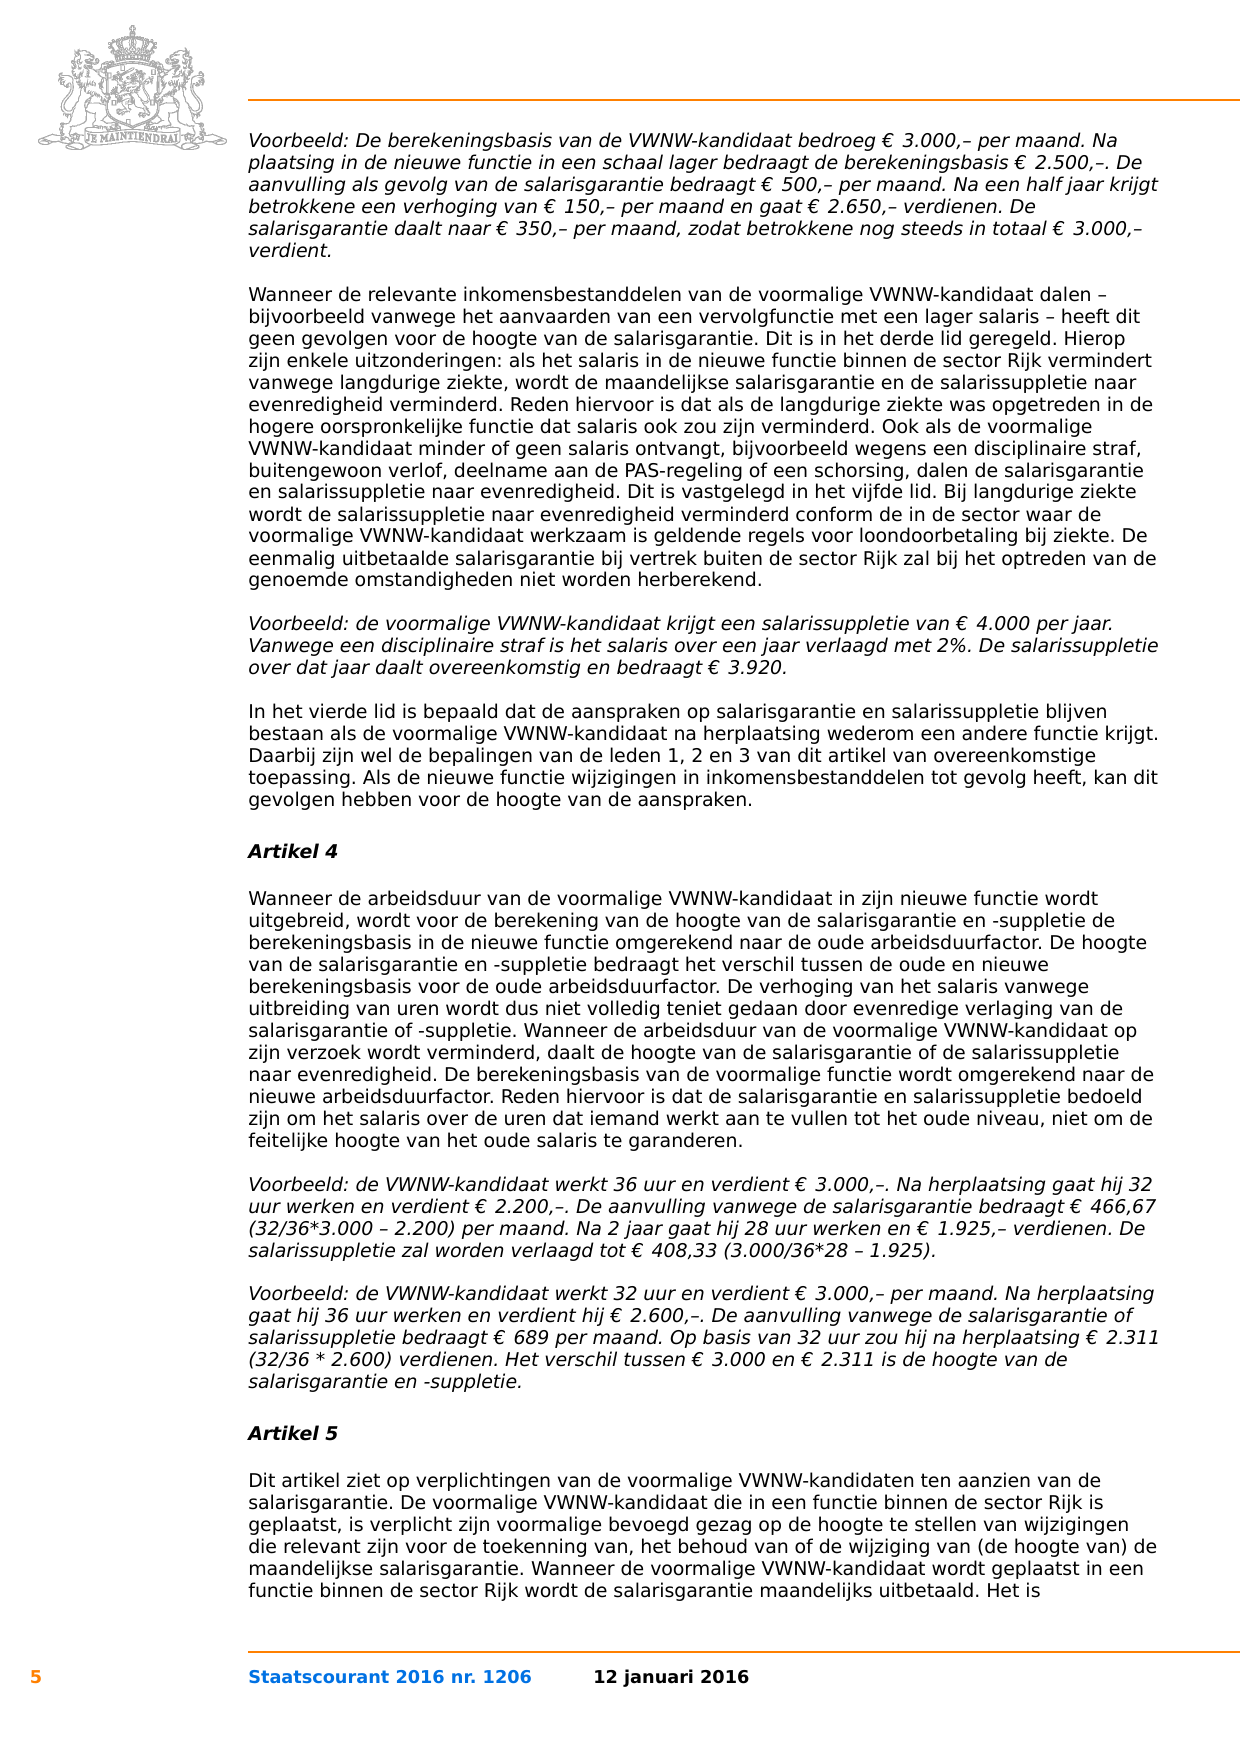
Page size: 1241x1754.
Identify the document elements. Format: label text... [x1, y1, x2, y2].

subtitle Artikel 4 [248, 841, 1163, 863]
text Voorbeeld: de voormalige VWNW-kandidaat krijgt een salarissuppletie van € 4.000 per jaar. Vanwege een disciplinaire straf is het salaris over een jaar verlaagd met 2%. De salarissuppletie over dat jaar daalt overeenkomstig en bedraagt € 3.920. [248, 613, 1163, 679]
text Dit artikel ziet op verplichtingen van de voormalige VWNW-kandidaten ten aanzien van de salarisgarantie. De voormalige VWNW-kandidaat die in een functie binnen de sector Rijk is geplaatst, is verplicht zijn voormalige bevoegd gezag op de hoogte te stellen van wijzigingen die relevant zijn voor de toekenning van, het behoud van of de wijziging van (de hoogte van) de maandelijkse salarisgarantie. Wanneer de voormalige VWNW-kandidaat wordt geplaatst in een functie binnen de sector Rijk wordt de salarisgarantie maandelijks uitbetaald. Het is [248, 1470, 1163, 1602]
text Voorbeeld: de VWNW-kandidaat werkt 32 uur en verdient € 3.000,– per maand. Na herplaatsing gaat hij 36 uur werken en verdient hij € 2.600,–. De aanvulling vanwege de salarisgarantie of salarissuppletie bedraagt € 689 per maand. Op basis van 32 uur zou hij na herplaatsing € 2.311 (32/36 * 2.600) verdienen. Het verschil tussen € 3.000 en € 2.311 is de hoogte van de salarisgarantie en -suppletie. [248, 1283, 1163, 1393]
text Voorbeeld: De berekeningsbasis van de VWNW-kandidaat bedroeg € 3.000,– per maand. Na plaatsing in de nieuwe functie in een schaal lager bedraagt de berekeningsbasis € 2.500,–. De aanvulling als gevolg van de salarisgarantie bedraagt € 500,– per maand. Na een half jaar krijgt betrokkene een verhoging van € 150,– per maand en gaat € 2.650,– verdienen. De salarisgarantie daalt naar € 350,– per maand, zodat betrokkene nog steeds in totaal € 3.000,– verdient. [248, 130, 1163, 262]
text Wanneer de arbeidsduur van de voormalige VWNW-kandidaat in zijn nieuwe functie wordt uitgebreid, wordt voor de berekening van de hoogte van de salarisgarantie en -suppletie de berekeningsbasis in de nieuwe functie omgerekend naar de oude arbeidsduurfactor. De hoogte van de salarisgarantie en -suppletie bedraagt het verschil tussen de oude en nieuwe berekeningsbasis voor de oude arbeidsduurfactor. De verhoging van het salaris vanwege uitbreiding van uren wordt dus niet volledig teniet gedaan door evenredige verlaging van de salarisgarantie of -suppletie. Wanneer de arbeidsduur van de voormalige VWNW-kandidaat op zijn verzoek wordt verminderd, daalt de hoogte van de salarisgarantie of de salarissuppletie naar evenredigheid. De berekeningsbasis van de voormalige functie wordt omgerekend naar de nieuwe arbeidsduurfactor. Reden hiervoor is dat de salarisgarantie en salarissuppletie bedoeld zijn om het salaris over de uren dat iemand werkt aan te vullen tot het oude niveau, niet om de feitelijke hoogte van het oude salaris te garanderen. [248, 888, 1163, 1152]
text In het vierde lid is bepaald dat de aanspraken op salarisgarantie en salarissuppletie blijven bestaan als de voormalige VWNW-kandidaat na herplaatsing wederom een andere functie krijgt. Daarbij zijn wel de bepalingen van de leden 1, 2 en 3 van dit artikel van overeenkomstige toepassing. Als de nieuwe functie wijzigingen in inkomensbestanddelen tot gevolg heeft, kan dit gevolgen hebben voor de hoogte van de aanspraken. [248, 701, 1163, 811]
picture [38, 25, 227, 150]
text Voorbeeld: de VWNW-kandidaat werkt 36 uur en verdient € 3.000,–. Na herplaatsing gaat hij 32 uur werken en verdient € 2.200,–. De aanvulling vanwege de salarisgarantie bedraagt € 466,67 (32/36*3.000 – 2.200) per maand. Na 2 jaar gaat hij 28 uur werken en € 1.925,– verdienen. De salarissuppletie zal worden verlaagd tot € 408,33 (3.000/36*28 – 1.925). [248, 1173, 1163, 1261]
subtitle Artikel 5 [248, 1423, 1163, 1445]
text Wanneer de relevante inkomensbestanddelen van de voormalige VWNW-kandidaat dalen – bijvoorbeeld vanwege het aanvaarden van een vervolgfunctie met een lager salaris – heeft dit geen gevolgen voor de hoogte van de salarisgarantie. Dit is in het derde lid geregeld. Hierop zijn enkele uitzonderingen: als het salaris in de nieuwe functie binnen de sector Rijk vermindert vanwege langdurige ziekte, wordt de maandelijkse salarisgarantie en de salarissuppletie naar evenredigheid verminderd. Reden hiervoor is dat als de langdurige ziekte was opgetreden in de hogere oorspronkelijke functie dat salaris ook zou zijn verminderd. Ook als de voormalige VWNW-kandidaat minder of geen salaris ontvangt, bijvoorbeeld wegens een disciplinaire straf, buitengewoon verlof, deelname aan de PAS-regeling of een schorsing, dalen de salarisgarantie en salarissuppletie naar evenredigheid. Dit is vastgelegd in het vijfde lid. Bij langdurige ziekte wordt de salarissuppletie naar evenredigheid verminderd conform de in de sector waar de voormalige VWNW-kandidaat werkzaam is geldende regels voor loondoorbetaling bij ziekte. De eenmalig uitbetaalde salarisgarantie bij vertrek buiten de sector Rijk zal bij het optreden van de genoemde omstandigheden niet worden herberekend. [248, 284, 1163, 591]
